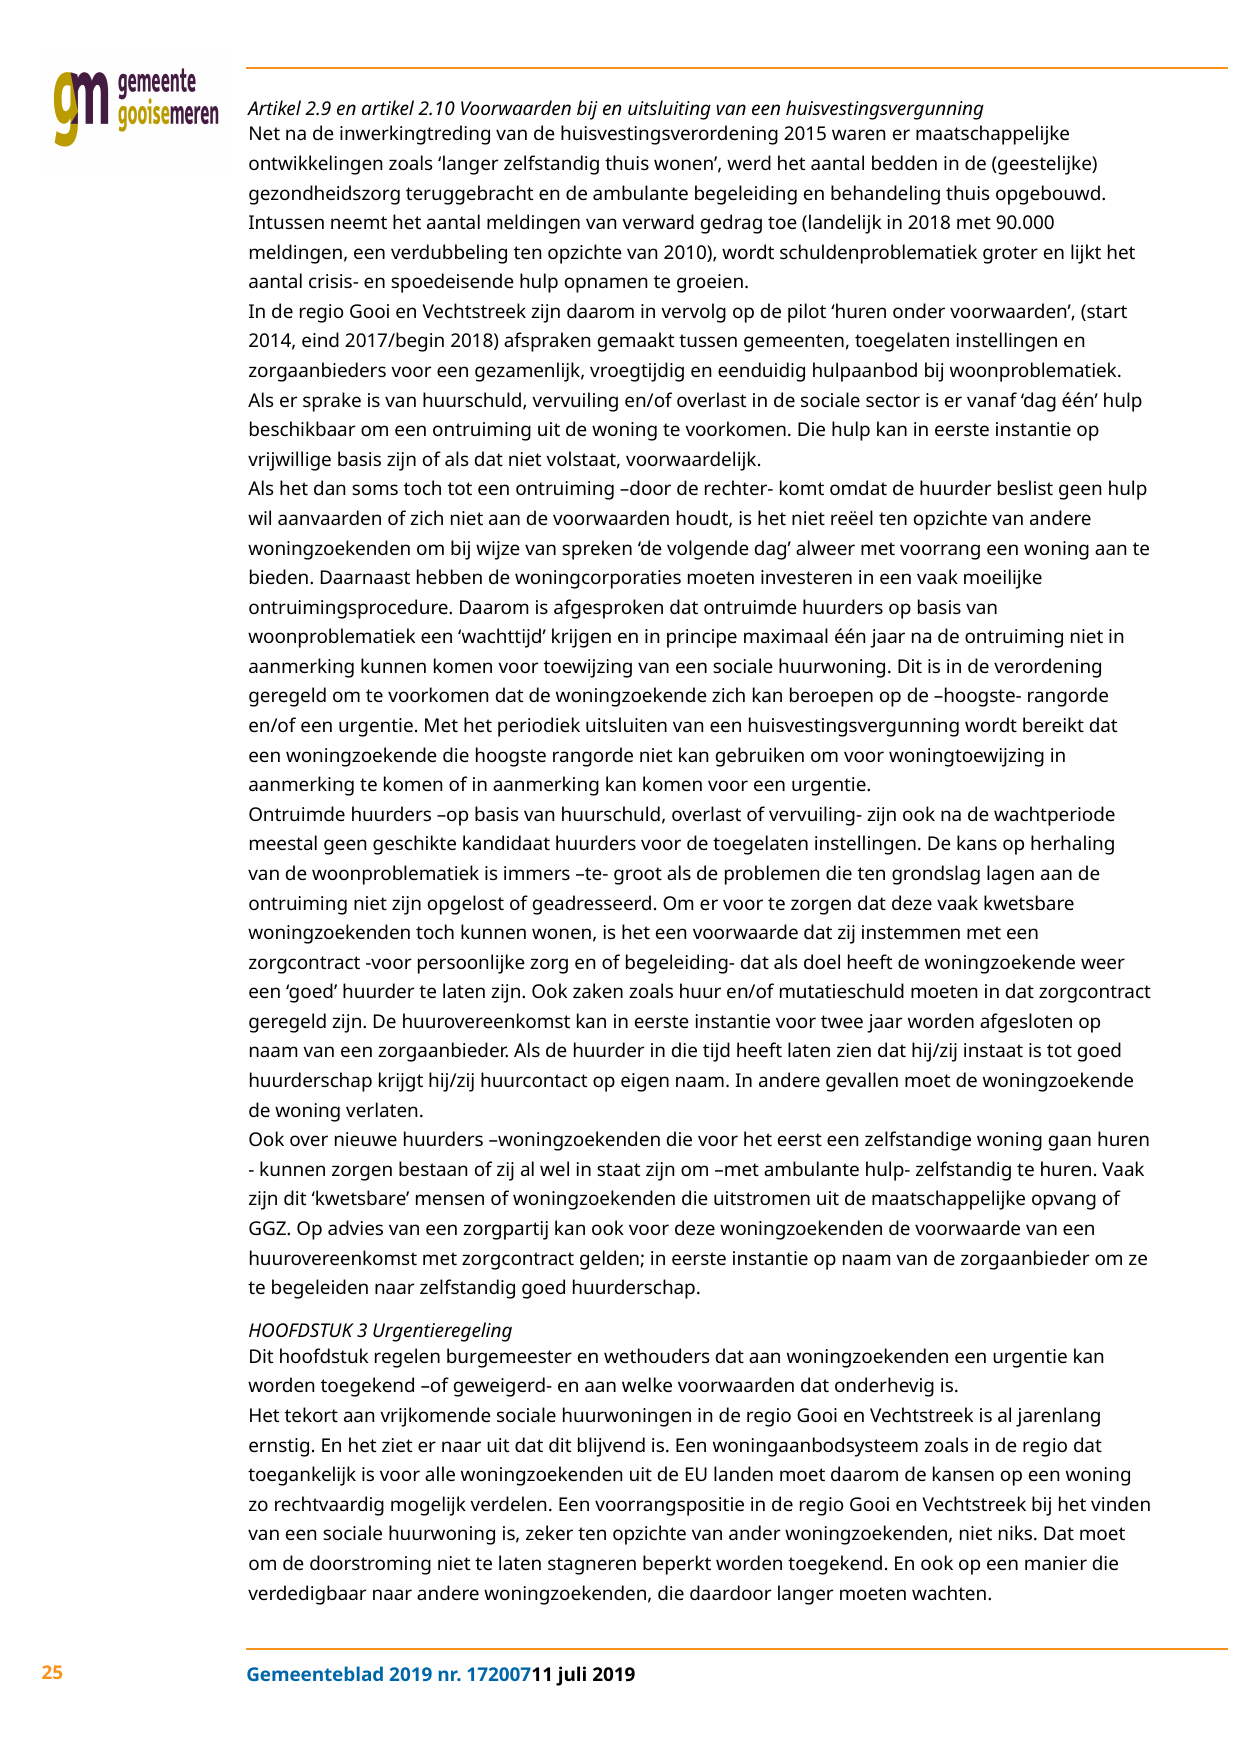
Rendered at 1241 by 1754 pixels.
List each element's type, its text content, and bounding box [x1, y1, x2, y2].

text Als het dan soms toch tot een ontruiming –door de rechter- komt omdat de huurder beslist geen hulp wil aanvaarden of zich niet aan de voorwaarden houdt, is het niet reëel ten opzichte van andere woningzoekenden om bij wijze van spreken ‘de volgende dag’ alweer met voorrang een woning aan te bieden. Daarnaast hebben de woningcorporaties moeten investeren in een vaak moeilijke ontruimingsprocedure. Daarom is afgesproken dat ontruimde huurders op basis van woonproblematiek een ‘wachttijd’ krijgen en in principe maximaal één jaar na de ontruiming niet in aanmerking kunnen komen voor toewijzing van een sociale huurwoning. Dit is in de verordening geregeld om te voorkomen dat de woningzoekende zich kan beroepen op de –hoogste- rangorde en/of een urgentie. Met het periodiek uitsluiten van een huisvestingsvergunning wordt bereikt dat een woningzoekende die hoogste rangorde niet kan gebruiken om voor woningtoewijzing in aanmerking te komen of in aanmerking kan komen voor een urgentie. [248, 476, 1152, 797]
text Artikel 2.9 en artikel 2.10 Voorwaarden bij en uitsluiting van een huisvestingsvergunning [248, 95, 1152, 121]
text Ontruimde huurders –op basis van huurschuld, overlast of vervuiling- zijn ook na de wachtperiode meestal geen geschikte kandidaat huurders voor de toegelaten instellingen. De kans op herhaling van de woonproblematiek is immers –te- groot als de problemen die ten grondslag lagen aan de ontruiming niet zijn opgelost of geadresseerd. Om er voor te zorgen dat deze vaak kwetsbare woningzoekenden toch kunnen wonen, is het een voorwaarde dat zij instemmen met een zorgcontract -voor persoonlijke zorg en of begeleiding- dat als doel heeft de woningzoekende weer een ‘goed’ huurder te laten zijn. Ook zaken zoals huur en/of mutatieschuld moeten in dat zorgcontract geregeld zijn. De huurovereenkomst kan in eerste instantie voor twee jaar worden afgesloten op naam van een zorgaanbieder. Als de huurder in die tijd heeft laten zien dat hij/zij instaat is tot goed huurderschap krijgt hij/zij huurcontact op eigen naam. In andere gevallen moet de woningzoekende de woning verlaten. [248, 801, 1152, 1122]
text HOOFDSTUK 3 Urgentieregeling [248, 1317, 1152, 1343]
text Ook over nieuwe huurders –woningzoekenden die voor het eerst een zelfstandige woning gaan huren - kunnen zorgen bestaan of zij al wel in staat zijn om –met ambulante hulp- zelfstandig te huren. Vaak zijn dit ‘kwetsbare’ mensen of woningzoekenden die uitstromen uit de maatschappelijke opvang of GGZ. Op advies van een zorgpartij kan ook voor deze woningzoekenden de voorwaarde van een huurovereenkomst met zorgcontract gelden; in eerste instantie op naam van de zorgaanbieder om ze te begeleiden naar zelfstandig goed huurderschap. [248, 1126, 1152, 1300]
text Net na de inwerkingtreding van de huisvestingsverordening 2015 waren er maatschappelijke ontwikkelingen zoals ‘langer zelfstandig thuis wonen’, werd het aantal bedden in de (geestelijke) gezondheidszorg teruggebracht en de ambulante begeleiding en behandeling thuis opgebouwd. Intussen neemt het aantal meldingen van verward gedrag toe (landelijk in 2018 met 90.000 meldingen, een verdubbeling ten opzichte van 2010), wordt schuldenproblematiek groter en lijkt het aantal crisis- en spoedeisende hulp opnamen te groeien. [248, 121, 1152, 294]
text Het tekort aan vrijkomende sociale huurwoningen in de regio Gooi en Vechtstreek is al jarenlang ernstig. En het ziet er naar uit dat dit blijvend is. Een woningaanbodsysteem zoals in de regio dat toegankelijk is voor alle woningzoekenden uit de EU landen moet daarom de kansen op een woning zo rechtvaardig mogelijk verdelen. Een voorrangspositie in de regio Gooi en Vechtstreek bij het vinden van een sociale huurwoning is, zeker ten opzichte van ander woningzoekenden, niet niks. Dat moet om de doorstroming niet te laten stagneren beperkt worden toegekend. En ook op een manier die verdedigbaar naar andere woningzoekenden, die daardoor langer moeten wachten. [248, 1402, 1152, 1606]
picture [41, 47, 231, 172]
text Dit hoofdstuk regelen burgemeester en wethouders dat aan woningzoekenden een urgentie kan worden toegekend –of geweigerd- en aan welke voorwaarden dat onderhevig is. [248, 1343, 1152, 1398]
text In de regio Gooi en Vechtstreek zijn daarom in vervolg op de pilot ‘huren onder voorwaarden’, (start 2014, eind 2017/begin 2018) afspraken gemaakt tussen gemeenten, toegelaten instellingen en zorgaanbieders voor een gezamenlijk, vroegtijdig en eenduidig hulpaanbod bij woonproblematiek. Als er sprake is van huurschuld, vervuiling en/of overlast in de sociale sector is er vanaf ‘dag één’ hulp beschikbaar om een ontruiming uit de woning te voorkomen. Die hulp kan in eerste instantie op vrijwillige basis zijn of als dat niet volstaat, voorwaardelijk. [248, 298, 1152, 472]
